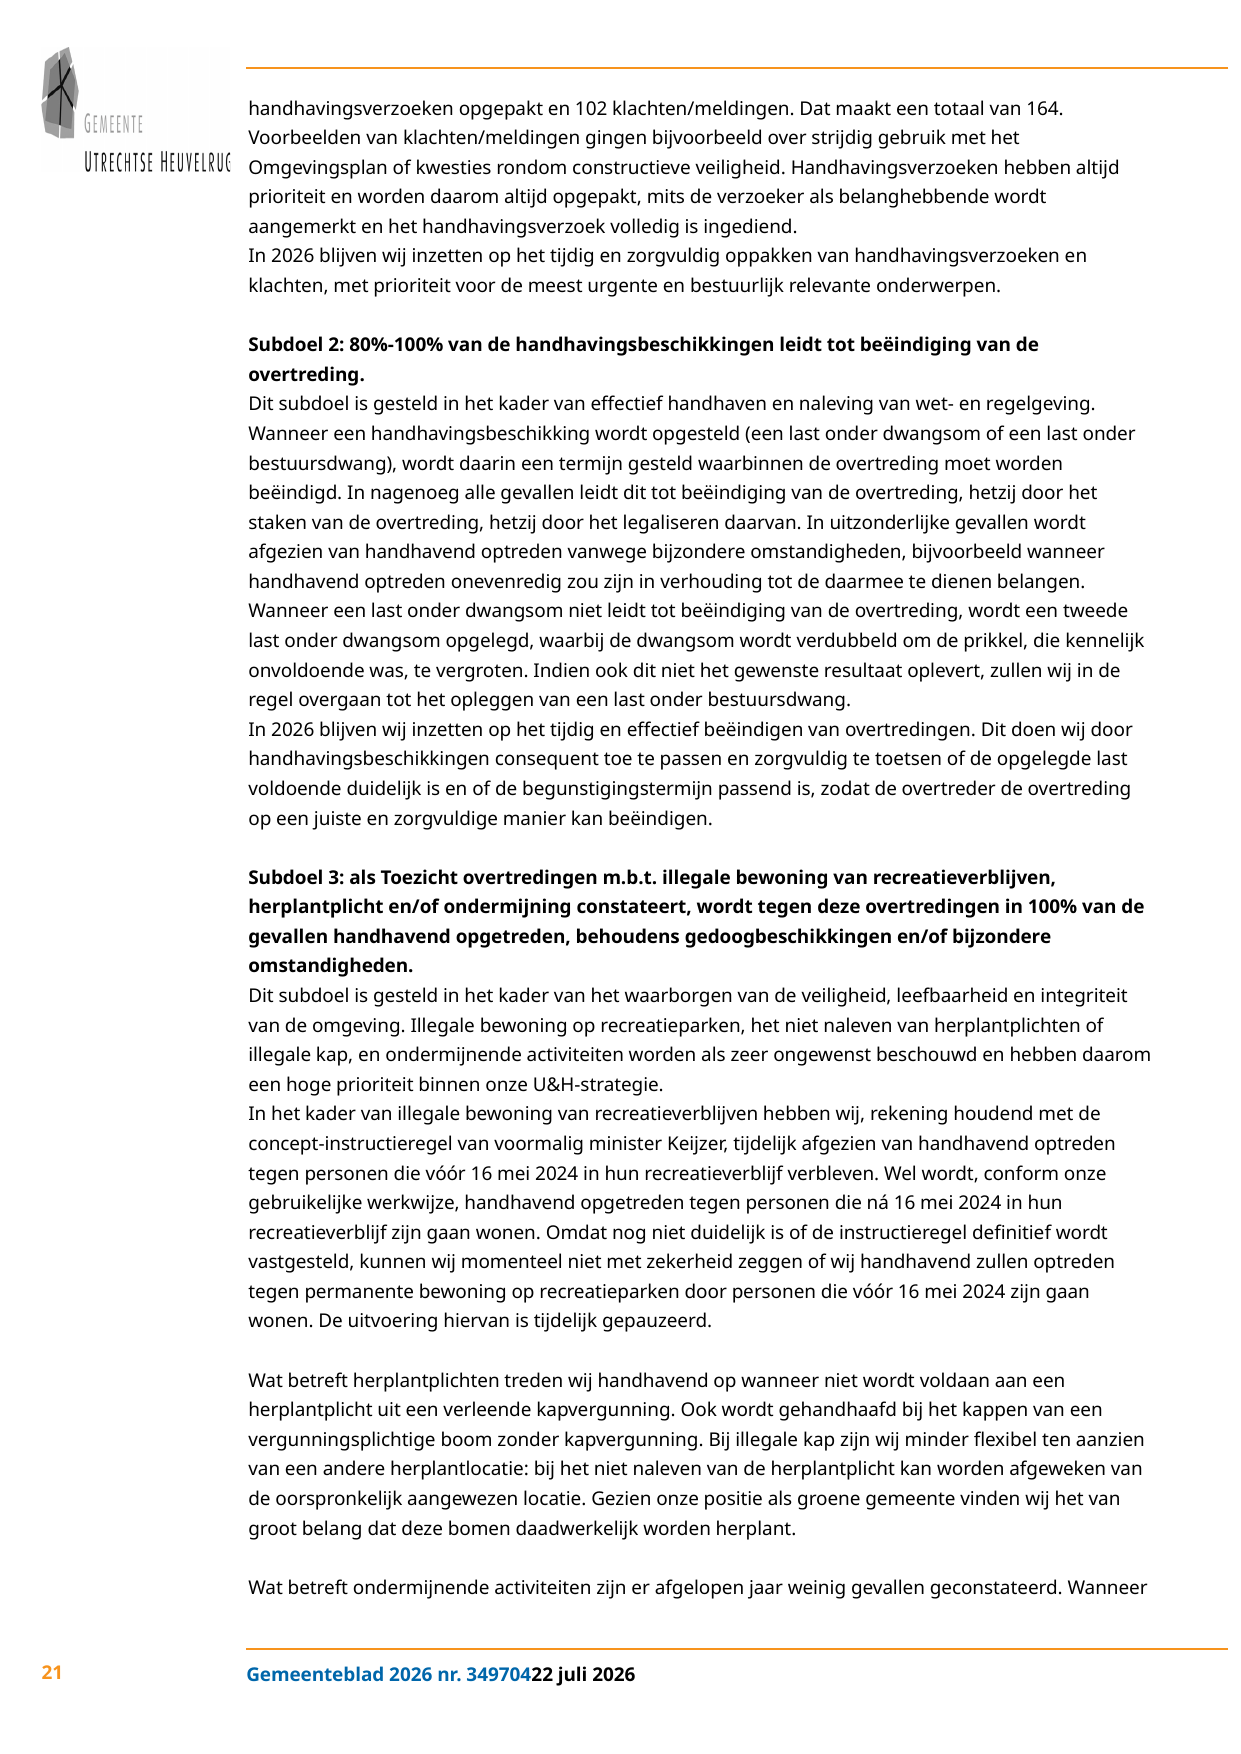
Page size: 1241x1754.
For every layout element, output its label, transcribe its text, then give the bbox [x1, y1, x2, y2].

text In 2026 blijven wij inzetten op het tijdig en effectief beëindigen van overtredingen. Dit doen wij door handhavingsbeschikkingen consequent toe te passen en zorgvuldig te toetsen of de opgelegde last voldoende duidelijk is en of de begunstigingstermijn passend is, zodat de overtreder de overtreding op een juiste en zorgvuldige manier kan beëindigen. [248, 716, 1152, 831]
text Dit subdoel is gesteld in het kader van effectief handhaven en naleving van wet- en regelgeving. Wanneer een handhavingsbeschikking wordt opgesteld (een last onder dwangsom of een last onder bestuursdwang), wordt daarin een termijn gesteld waarbinnen de overtreding moet worden beëindigd. In nagenoeg alle gevallen leidt dit tot beëindiging van de overtreding, hetzij door het staken van de overtreding, hetzij door het legaliseren daarvan. In uitzonderlijke gevallen wordt afgezien van handhavend optreden vanwege bijzondere omstandigheden, bijvoorbeeld wanneer handhavend optreden onevenredig zou zijn in verhouding tot de daarmee te dienen belangen. Wanneer een last onder dwangsom niet leidt tot beëindiging van de overtreding, wordt een tweede last onder dwangsom opgelegd, waarbij de dwangsom wordt verdubbeld om de prikkel, die kennelijk onvoldoende was, te vergroten. Indien ook dit niet het gewenste resultaat oplevert, zullen wij in de regel overgaan tot het opleggen van een last onder bestuursdwang. [248, 391, 1152, 712]
text Wat betreft ondermijnende activiteiten zijn er afgelopen jaar weinig gevallen geconstateerd. Wanneer [248, 1574, 1152, 1600]
text Subdoel 3: als Toezicht overtredingen m.b.t. illegale bewoning van recreatieverblijven, herplantplicht en/of ondermijning constateert, wordt tegen deze overtredingen in 100% van de gevallen handhavend opgetreden, behoudens gedoogbeschikkingen en/of bijzondere omstandigheden. [248, 864, 1152, 978]
picture [41, 47, 231, 172]
text Wat betreft herplantplichten treden wij handhavend op wanneer niet wordt voldaan aan een herplantplicht uit een verleende kapvergunning. Ook wordt gehandhaafd bij het kappen van een vergunningsplichtige boom zonder kapvergunning. Bij illegale kap zijn wij minder flexibel ten aanzien van een andere herplantlocatie: bij het niet naleven van de herplantplicht kan worden afgeweken van de oorspronkelijk aangewezen locatie. Gezien onze positie als groene gemeente vinden wij het van groot belang dat deze bomen daadwerkelijk worden herplant. [248, 1367, 1152, 1541]
text In het kader van illegale bewoning van recreatieverblijven hebben wij, rekening houdend met de concept-instructieregel van voormalig minister Keijzer, tijdelijk afgezien van handhavend optreden tegen personen die vóór 16 mei 2024 in hun recreatieverblijf verbleven. Wel wordt, conform onze gebruikelijke werkwijze, handhavend opgetreden tegen personen die ná 16 mei 2024 in hun recreatieverblijf zijn gaan wonen. Omdat nog niet duidelijk is of de instructieregel definitief wordt vastgesteld, kunnen wij momenteel niet met zekerheid zeggen of wij handhavend zullen optreden tegen permanente bewoning op recreatieparken door personen die vóór 16 mei 2024 zijn gaan wonen. De uitvoering hiervan is tijdelijk gepauzeerd. [248, 1101, 1152, 1333]
text Dit subdoel is gesteld in het kader van het waarborgen van de veiligheid, leefbaarheid en integriteit van de omgeving. Illegale bewoning op recreatieparken, het niet naleven van herplantplichten of illegale kap, en ondermijnende activiteiten worden als zeer ongewenst beschouwd en hebben daarom een hoge prioriteit binnen onze U&H-strategie. [248, 982, 1152, 1097]
text handhavingsverzoeken opgepakt en 102 klachten/meldingen. Dat maakt een totaal van 164. Voorbeelden van klachten/meldingen gingen bijvoorbeeld over strijdig gebruik met het Omgevingsplan of kwesties rondom constructieve veiligheid. Handhavingsverzoeken hebben altijd prioriteit en worden daarom altijd opgepakt, mits de verzoeker als belanghebbende wordt aangemerkt en het handhavingsverzoek volledig is ingediend. [248, 95, 1152, 239]
text In 2026 blijven wij inzetten op het tijdig en zorgvuldig oppakken van handhavingsverzoeken en klachten, met prioriteit voor de meest urgente en bestuurlijk relevante onderwerpen. [248, 243, 1152, 298]
text Subdoel 2: 80%-100% van de handhavingsbeschikkingen leidt tot beëindiging van de overtreding. [248, 331, 1152, 387]
